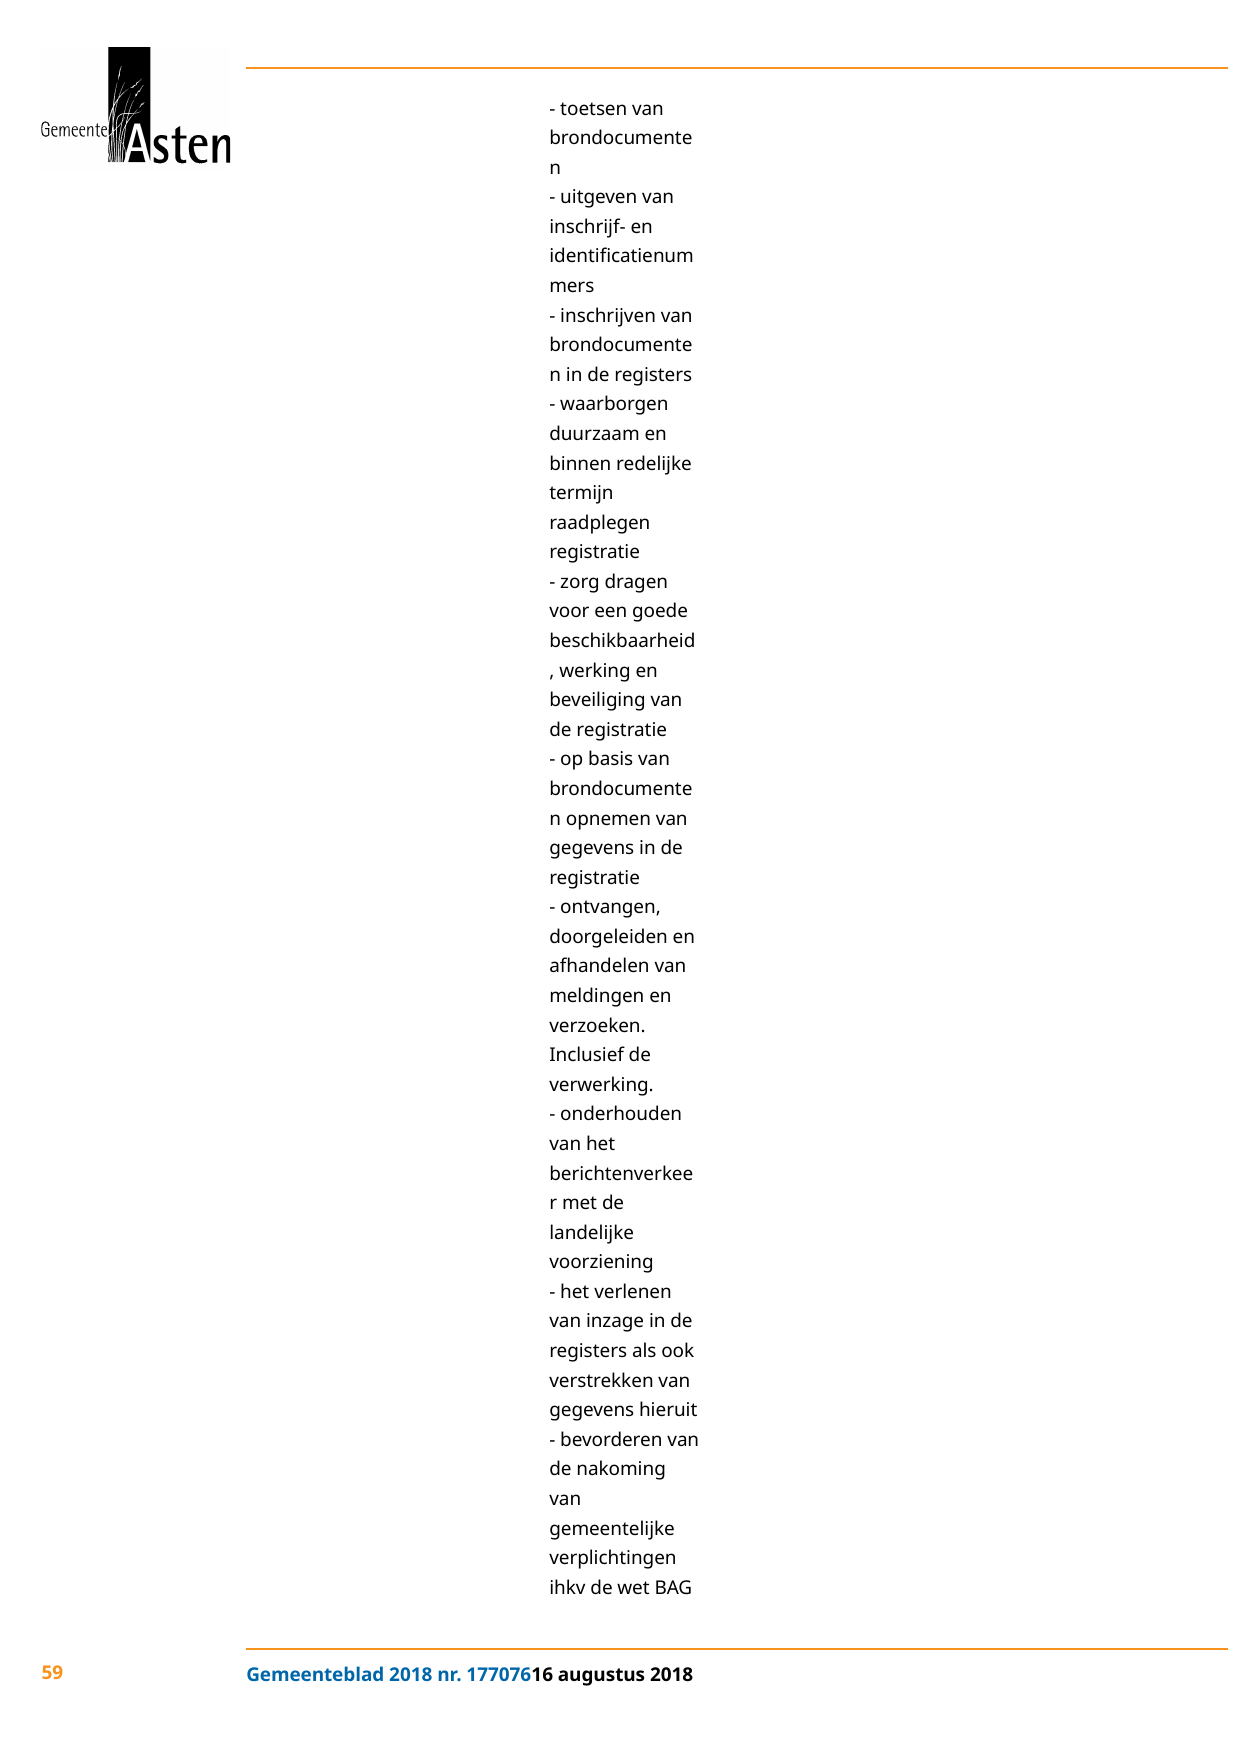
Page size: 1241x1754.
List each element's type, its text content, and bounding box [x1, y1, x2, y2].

table_cell [1001, 95, 1152, 1600]
table_cell [248, 95, 398, 1600]
table_cell [399, 95, 549, 1600]
table_cell - toetsen van brondocumenten - uitgeven van inschrijf- en identificatienummers - inschrijven van brondocumenten in de registers - waarborgen duurzaam en binnen redelijke termijn raadplegen registratie - zorg dragen voor een goede beschikbaarheid, werking en beveiliging van de registratie - op basis van brondocumenten opnemen van gegevens in de registratie - ontvangen, doorgeleiden en afhandelen van meldingen en verzoeken. Inclusief de verwerking. - onderhouden van het berichtenverkeer met de landelijke voorziening - het verlenen van inzage in de registers als ook verstrekken van gegevens hieruit - bevorderen van de nakoming van gemeentelijke verplichtingen ihkv de wet BAG [549, 95, 700, 1600]
picture [41, 47, 231, 172]
table_cell [700, 95, 850, 1600]
table_cell [850, 95, 1001, 1600]
